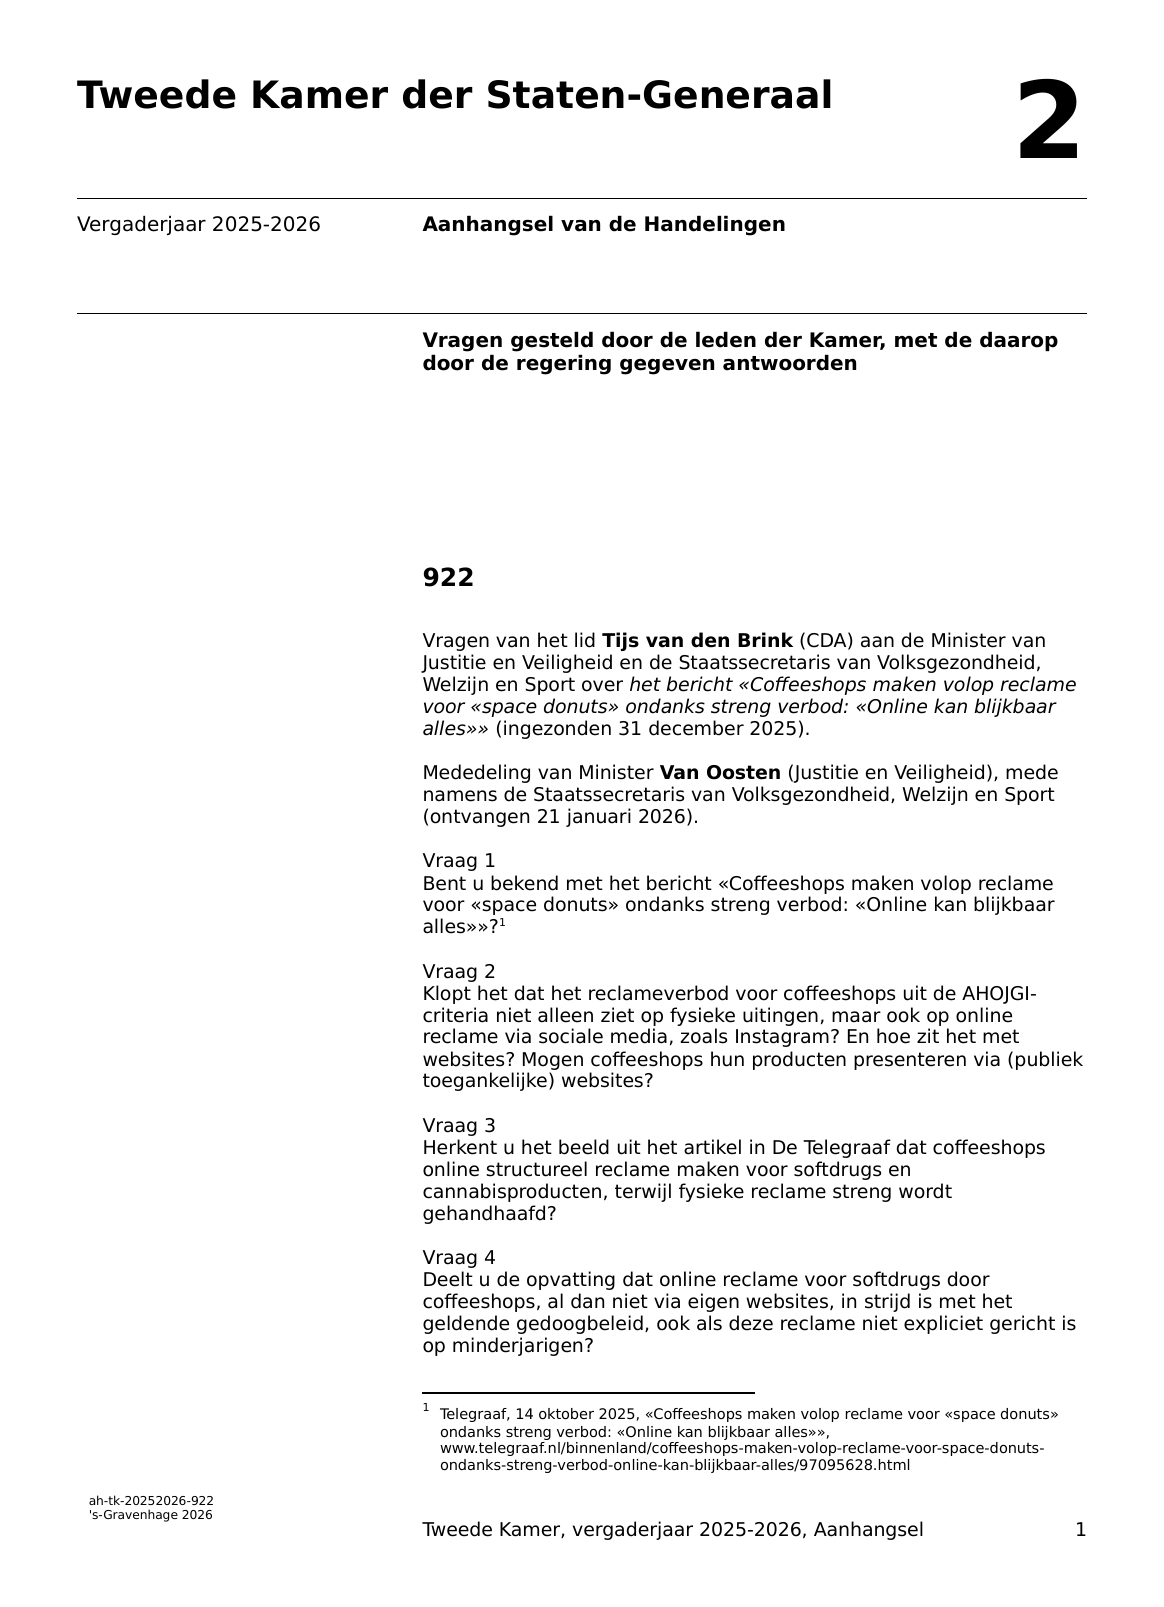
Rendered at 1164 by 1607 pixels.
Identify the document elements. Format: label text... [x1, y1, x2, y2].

text Deelt u de opvatting dat online reclame voor softdrugs door coffeeshops, al dan niet via eigen websites, in strijd is met het geldende gedoogbeleid, ook als deze reclame niet expliciet gericht is op minderjarigen? [422, 1269, 1087, 1357]
text Vraag 1 [422, 850, 1087, 872]
text Herkent u het beeld uit het artikel in De Telegraaf dat coffeeshops online structureel reclame maken voor softdrugs en cannabisproducten, terwijl fysieke reclame streng wordt gehandhaafd? [422, 1137, 1087, 1224]
text Vraag 2 [422, 961, 1087, 982]
table_cell Vergaderjaar 2025-2026 [77, 199, 422, 313]
text Telegraaf, 14 oktober 2025, «Coffeeshops maken volop reclame voor «space donuts» ondanks streng verbod: «Online kan blijkbaar alles»», www.telegraaf.nl/binnenland/coffeeshops-maken-volop-reclame-voor-space-donuts-ondanks-streng-verbod-online-kan-blijkbaar-alles/97095628.html [422, 1402, 1087, 1474]
text Bent u bekend met het bericht «Coffeeshops maken volop reclame voor «space donuts» ondanks streng verbod: «Online kan blijkbaar alles»»? [422, 872, 1087, 938]
text Vraag 3 [422, 1114, 1087, 1137]
table_header Tweede Kamer der Staten-Generaal [77, 59, 886, 198]
text Vragen van het lid Tijs van den Brink (CDA) aan de Minister van Justitie en Veiligheid en de Staatssecretaris van Volksgezondheid, Welzijn en Sport over het bericht «Coffeeshops maken volop reclame voor «space donuts» ondanks streng verbod: «Online kan blijkbaar alles»» (ingezonden 31 december 2025). [422, 630, 1087, 740]
text 's-Gravenhage 2026 [88, 1508, 323, 1522]
text ah-tk-20252026-922 [88, 1494, 323, 1508]
table_cell Aanhangsel van de Handelingen [422, 199, 1087, 313]
text Mededeling van Minister Van Oosten (Justitie en Veiligheid), mede namens de Staatssecretaris van Volksgezondheid, Welzijn en Sport (ontvangen 21 januari 2026). [422, 762, 1087, 828]
text Vraag 4 [422, 1247, 1087, 1269]
text Klopt het dat het reclameverbod voor coffeeshops uit de AHOJGI-criteria niet alleen ziet op fysieke uitingen, maar ook op online reclame via sociale media, zoals Instagram? En hoe zit het met websites? Mogen coffeeshops hun producten presenteren via (publiek toegankelijke) websites? [422, 982, 1087, 1092]
table_header 2 [886, 59, 1087, 198]
text 922 [422, 563, 1087, 592]
table_cell [77, 314, 422, 375]
table_cell Vragen gesteld door de leden der Kamer, met de daarop door de regering gegeven antwoorden [422, 314, 1087, 375]
